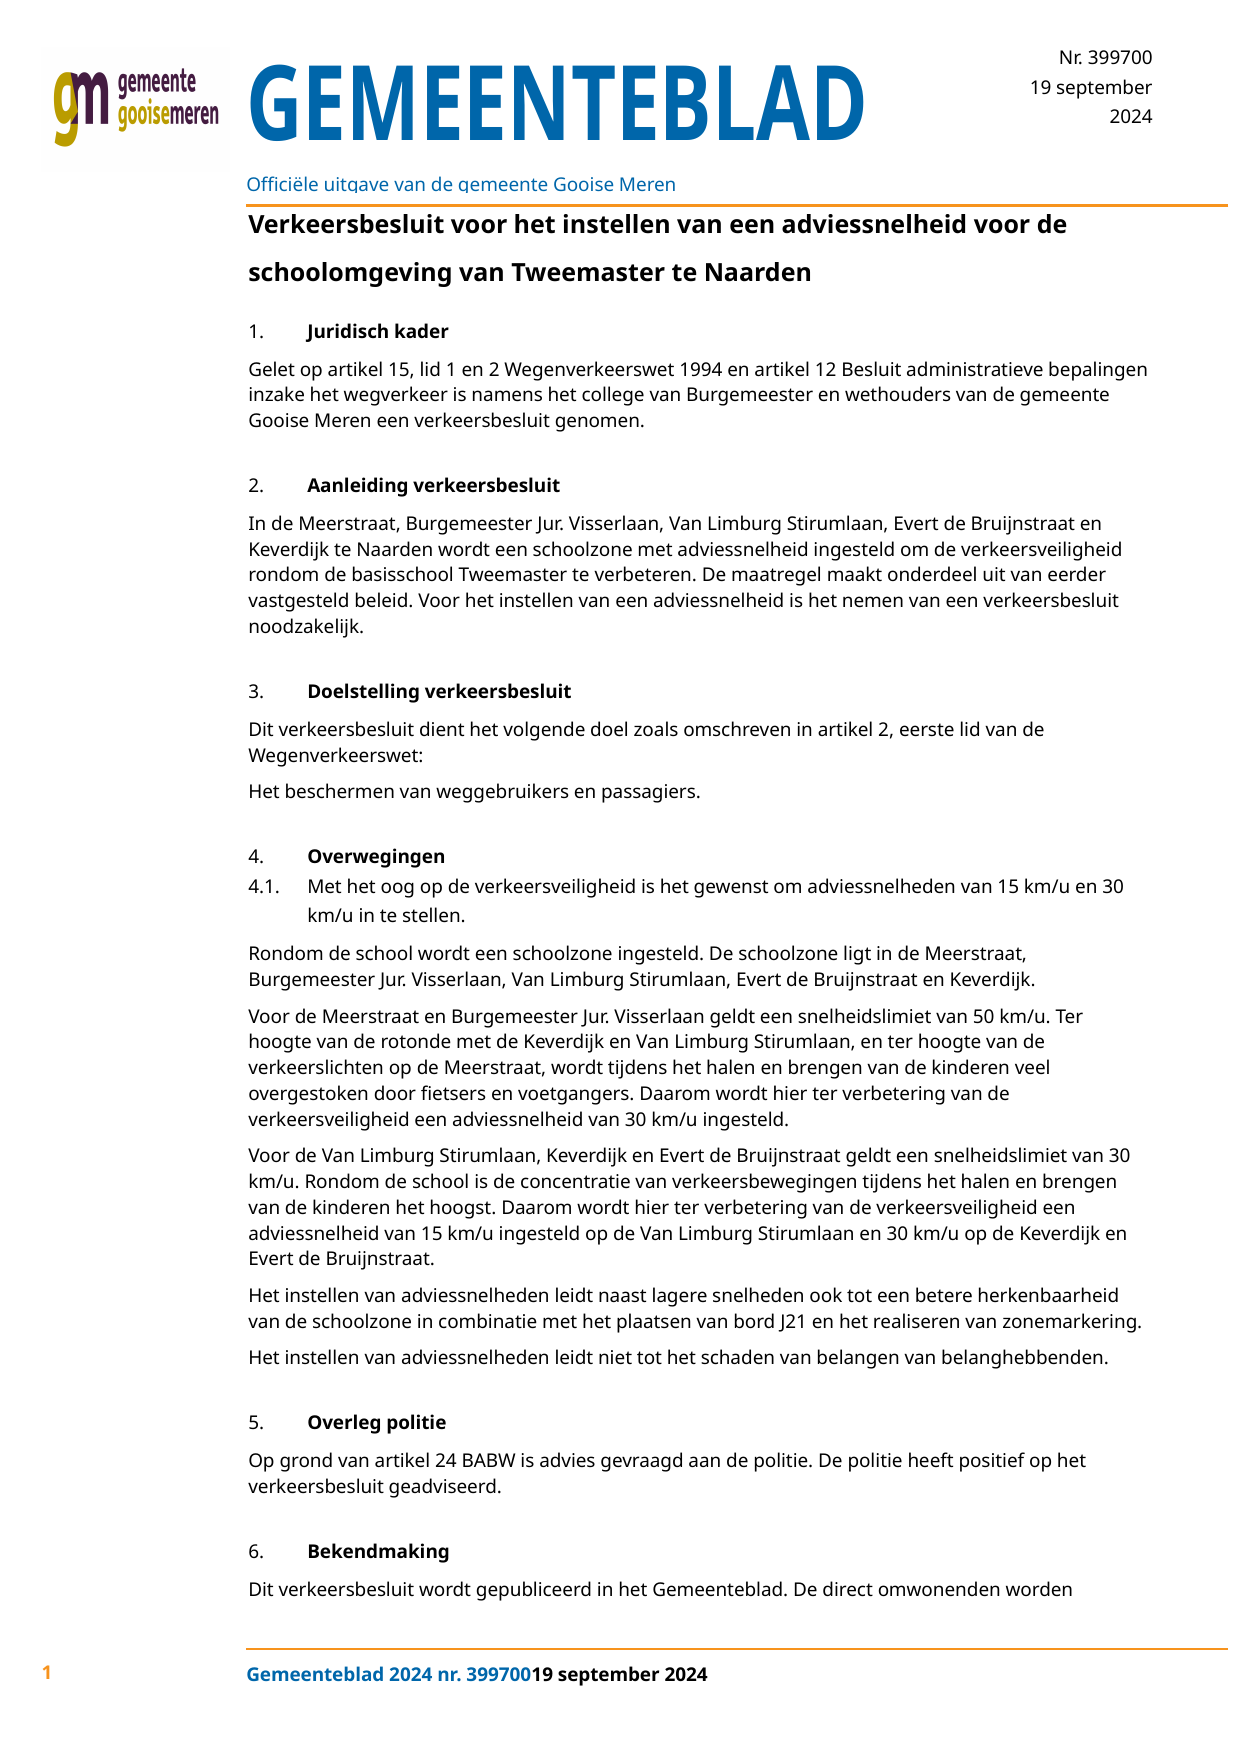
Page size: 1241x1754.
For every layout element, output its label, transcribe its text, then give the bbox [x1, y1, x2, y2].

text Dit verkeersbesluit dient het volgende doel zoals omschreven in artikel 2, eerste lid van de Wegenverkeerswet: [248, 716, 1152, 767]
list Juridisch kader [248, 318, 1152, 344]
picture [41, 47, 231, 172]
text Voor de Van Limburg Stirumlaan, Keverdijk en Evert de Bruijnstraat geldt een snelheidslimiet van 30 km/u. Rondom de school is de concentratie van verkeersbewegingen tijdens het halen en brengen van de kinderen het hoogst. Daarom wordt hier ter verbetering van de verkeersveiligheid een adviessnelheid van 15 km/u ingesteld op de Van Limburg Stirumlaan en 30 km/u op de Keverdijk en Evert de Bruijnstraat. [248, 1142, 1152, 1271]
text Op grond van artikel 24 BABW is advies gevraagd aan de politie. De politie heeft positief op het verkeersbesluit geadviseerd. [248, 1447, 1152, 1499]
list Met het oog op de verkeersveiligheid is het gewenst om adviessnelheden van 15 km/u en 30 km/u in te stellen. [248, 873, 1152, 928]
text Het beschermen van weggebruikers en passagiers. [248, 778, 1152, 804]
text Het instellen van adviessnelheden leidt niet tot het schaden van belangen van belanghebbenden. [248, 1344, 1152, 1370]
list Aanleiding verkeersbesluit [248, 472, 1152, 498]
text Voor de Meerstraat en Burgemeester Jur. Visserlaan geldt een snelheidslimiet van 50 km/u. Ter hoogte van de rotonde met de Keverdijk en Van Limburg Stirumlaan, en ter hoogte van de verkeerslichten op de Meerstraat, wordt tijdens het halen en brengen van de kinderen veel overgestoken door fietsers en voetgangers. Daarom wordt hier ter verbetering van de verkeersveiligheid een adviessnelheid van 30 km/u ingesteld. [248, 1003, 1152, 1132]
list Bekendmaking [248, 1538, 1152, 1564]
text Gelet op artikel 15, lid 1 en 2 Wegenverkeerswet 1994 en artikel 12 Besluit administratieve bepalingen inzake het wegverkeer is namens het college van Burgemeester en wethouders van de gemeente Gooise Meren een verkeersbesluit genomen. [248, 356, 1152, 433]
text Het instellen van adviessnelheden leidt naast lagere snelheden ook tot een betere herkenbaarheid van de schoolzone in combinatie met het plaatsen van bord J21 en het realiseren van zonemarkering. [248, 1282, 1152, 1333]
list Overleg politie [248, 1409, 1152, 1435]
text In de Meerstraat, Burgemeester Jur. Visserlaan, Van Limburg Stirumlaan, Evert de Bruijnstraat en Keverdijk te Naarden wordt een schoolzone met adviessnelheid ingesteld om de verkeersveiligheid rondom de basisschool Tweemaster te verbeteren. De maatregel maakt onderdeel uit van eerder vastgesteld beleid. Voor het instellen van een adviessnelheid is het nemen van een verkeersbesluit noodzakelijk. [248, 510, 1152, 639]
list Overwegingen [248, 843, 1152, 869]
list Doelstelling verkeersbesluit [248, 678, 1152, 704]
text Dit verkeersbesluit wordt gepubliceerd in het Gemeenteblad. De direct omwonenden worden [248, 1576, 1152, 1602]
text Verkeersbesluit voor het instellen van een adviessnelheid voor de schoolomgeving van Tweemaster te Naarden [248, 207, 1152, 288]
text Rondom de school wordt een schoolzone ingesteld. De schoolzone ligt in de Meerstraat, Burgemeester Jur. Visserlaan, Van Limburg Stirumlaan, Evert de Bruijnstraat en Keverdijk. [248, 941, 1152, 992]
